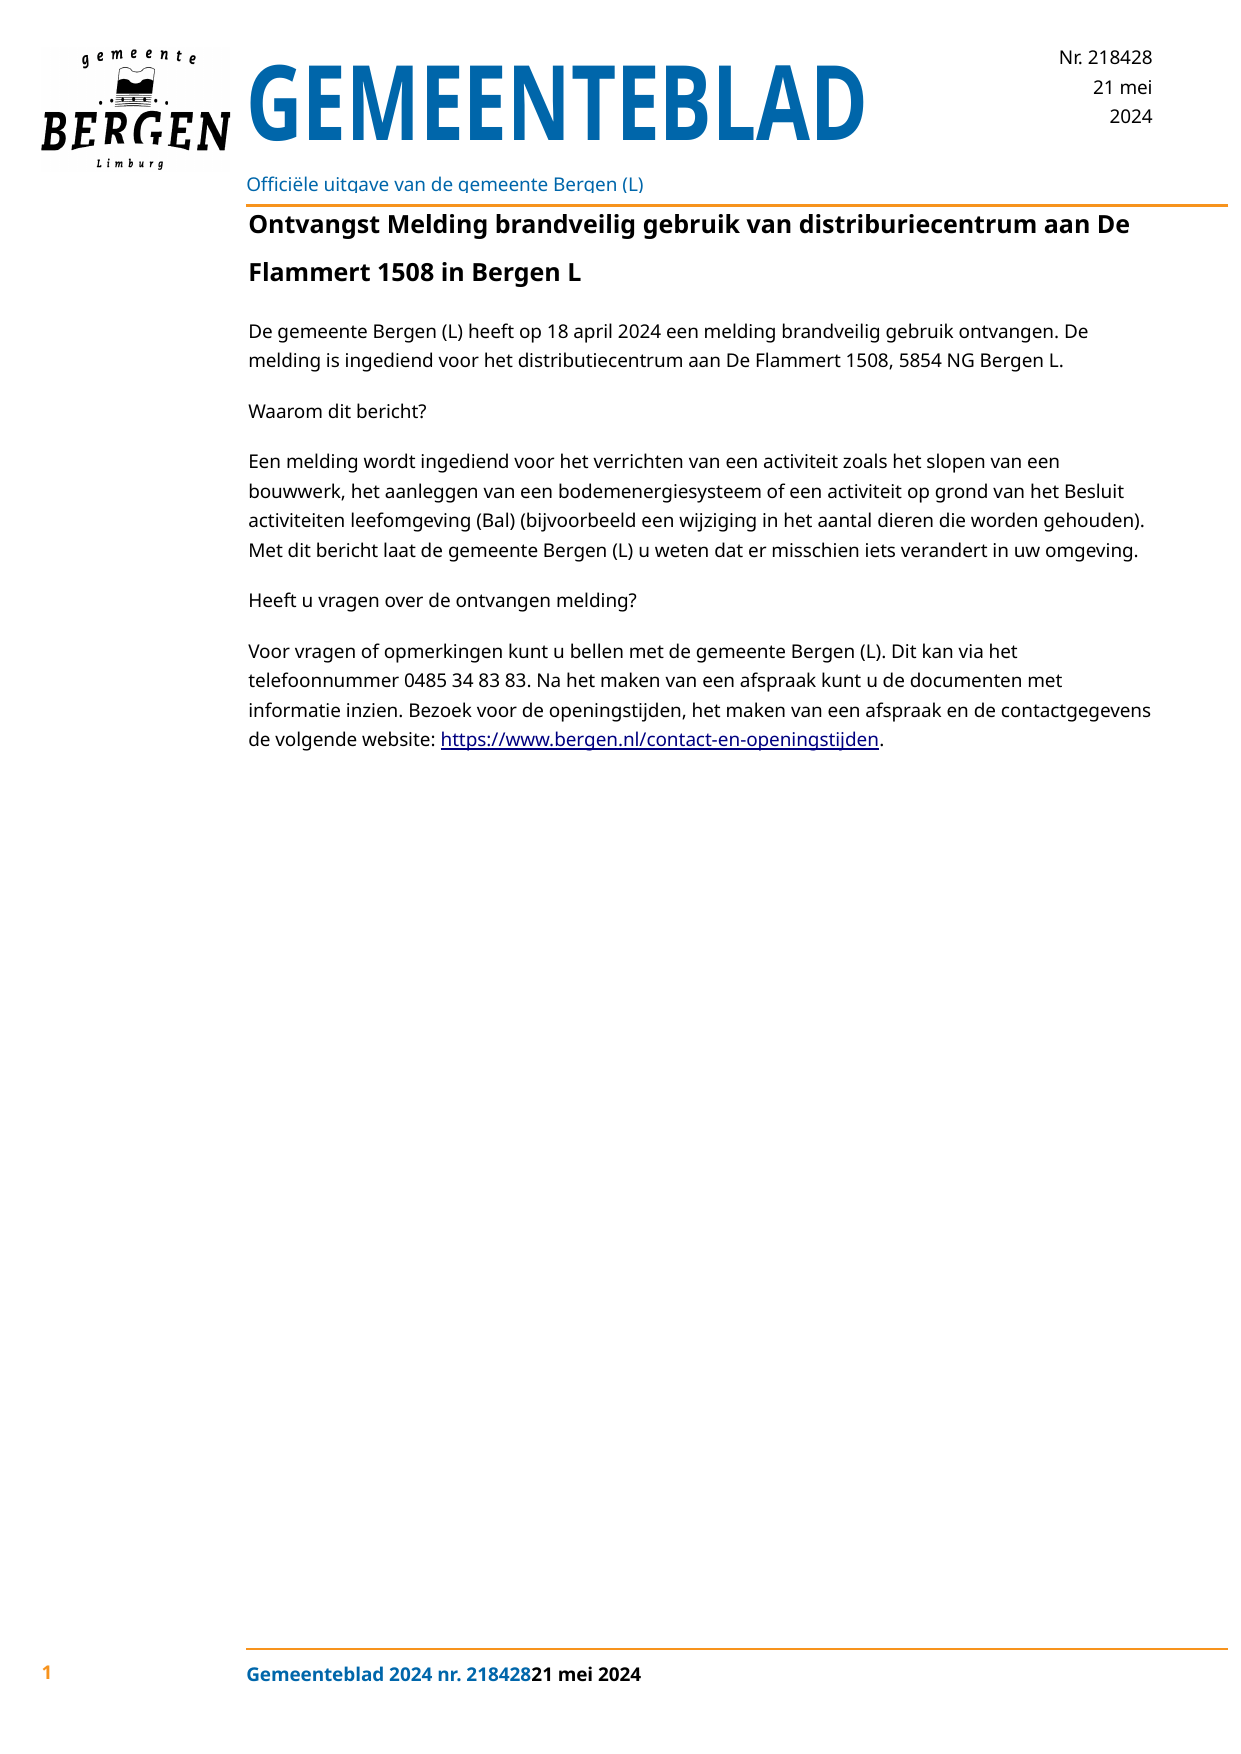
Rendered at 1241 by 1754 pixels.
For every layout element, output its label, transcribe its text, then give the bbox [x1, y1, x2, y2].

text Waarom dit bericht? [248, 398, 1152, 424]
text Een melding wordt ingediend voor het verrichten van een activiteit zoals het slopen van een bouwwerk, het aanleggen van een bodemenergiesysteem of een activiteit op grond van het Besluit activiteiten leefomgeving (Bal) (bijvoorbeeld een wijziging in het aantal dieren die worden gehouden). Met dit bericht laat de gemeente Bergen (L) u weten dat er misschien iets verandert in uw omgeving. [248, 448, 1152, 563]
text Ontvangst Melding brandveilig gebruik van distriburiecentrum aan De Flammert 1508 in Bergen L [248, 207, 1152, 288]
picture [41, 47, 231, 172]
text Voor vragen of opmerkingen kunt u bellen met de gemeente Bergen (L). Dit kan via het telefoonnummer 0485 34 83 83. Na het maken van een afspraak kunt u de documenten met informatie inzien. Bezoek voor de openingstijden, het maken van een afspraak en de contactgegevens de volgende website: https://www.bergen.nl/contact-en-openingstijden. [248, 638, 1152, 752]
text De gemeente Bergen (L) heeft op 18 april 2024 een melding brandveilig gebruik ontvangen. De melding is ingediend voor het distributiecentrum aan De Flammert 1508, 5854 NG Bergen L. [248, 318, 1152, 373]
text Heeft u vragen over de ontvangen melding? [248, 587, 1152, 613]
